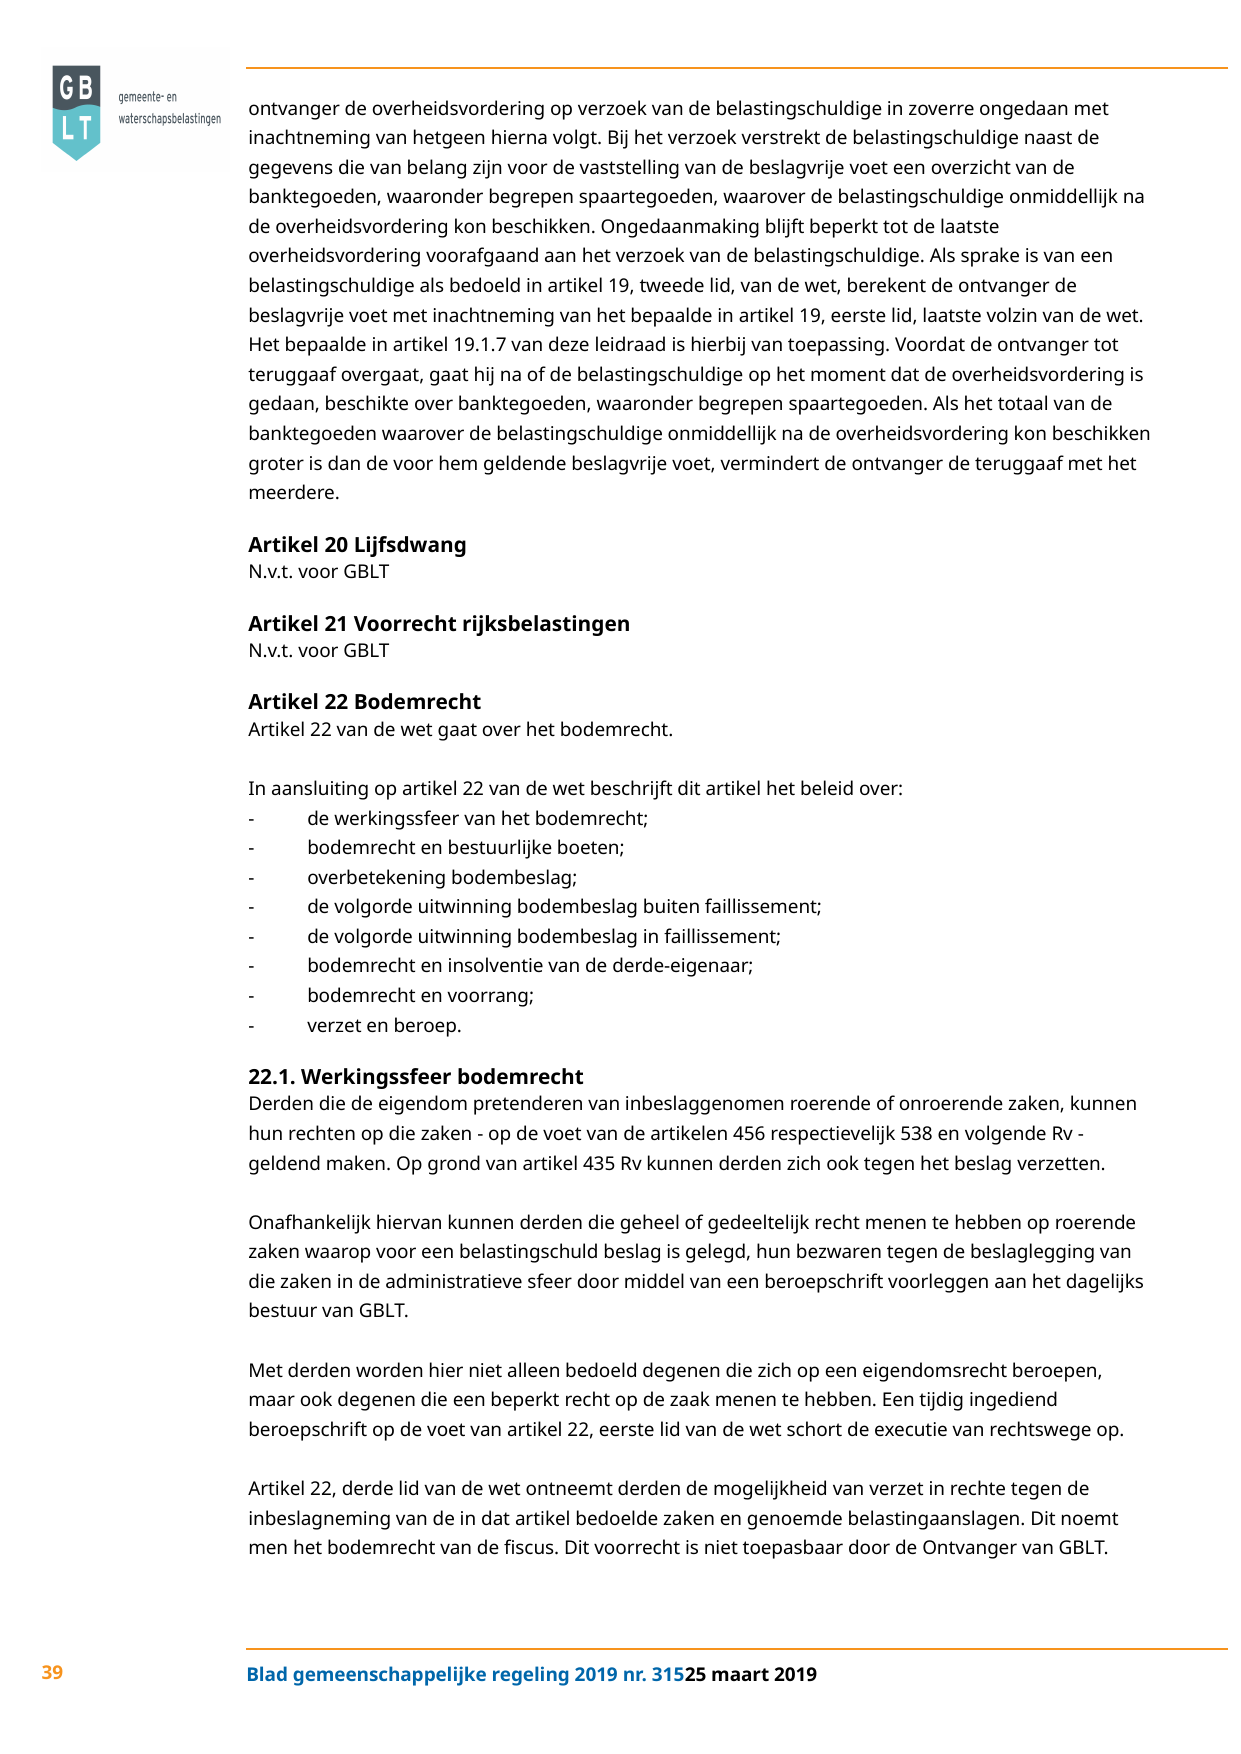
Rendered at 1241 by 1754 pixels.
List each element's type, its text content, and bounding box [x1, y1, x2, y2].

list bodemrecht en bestuurlijke boeten; [248, 834, 1152, 860]
text 22.1. Werkingssfeer bodemrecht [248, 1062, 1152, 1091]
text In aansluiting op artikel 22 van de wet beschrijft dit artikel het beleid over: [248, 775, 1152, 801]
list overbetekening bodembeslag; [248, 864, 1152, 889]
list verzet en beroep. [248, 1012, 1152, 1037]
picture [41, 47, 231, 172]
list de volgorde uitwinning bodembeslag buiten faillissement; [248, 893, 1152, 919]
text Met derden worden hier niet alleen bedoeld degenen die zich op een eigendomsrecht beroepen, maar ook degenen die een beperkt recht op de zaak menen te hebben. Een tijdig ingediend beroepschrift op de voet van artikel 22, eerste lid van de wet schort de executie van rechtswege op. [248, 1357, 1152, 1442]
text Artikel 22 van de wet gaat over het bodemrecht. [248, 716, 1152, 742]
text ontvanger de overheidsvordering op verzoek van de belastingschuldige in zoverre ongedaan met inachtneming van hetgeen hierna volgt. Bij het verzoek verstrekt de belastingschuldige naast de gegevens die van belang zijn voor de vaststelling van de beslagvrije voet een overzicht van de banktegoeden, waaronder begrepen spaartegoeden, waarover de belastingschuldige onmiddellijk na de overheidsvordering kon beschikken. Ongedaanmaking blijft beperkt tot de laatste overheidsvordering voorafgaand aan het verzoek van de belastingschuldige. Als sprake is van een belastingschuldige als bedoeld in artikel 19, tweede lid, van de wet, berekent de ontvanger de beslagvrije voet met inachtneming van het bepaalde in artikel 19, eerste lid, laatste volzin van de wet. Het bepaalde in artikel 19.1.7 van deze leidraad is hierbij van toepassing. Voordat de ontvanger tot teruggaaf overgaat, gaat hij na of de belastingschuldige op het moment dat de overheidsvordering is gedaan, beschikte over banktegoeden, waaronder begrepen spaartegoeden. Als het totaal van de banktegoeden waarover de belastingschuldige onmiddellijk na de overheidsvordering kon beschikken groter is dan de voor hem geldende beslagvrije voet, vermindert de ontvanger de teruggaaf met het meerdere. [248, 95, 1152, 505]
text N.v.t. voor GBLT [248, 637, 1152, 663]
text Artikel 20 Lijfsdwang [248, 530, 1152, 558]
list de volgorde uitwinning bodembeslag in faillissement; [248, 923, 1152, 949]
list bodemrecht en voorrang; [248, 982, 1152, 1008]
text Artikel 22, derde lid van de wet ontneemt derden de mogelijkheid van verzet in rechte tegen de inbeslagneming van de in dat artikel bedoelde zaken en genoemde belastingaanslagen. Dit noemt men het bodemrecht van de fiscus. Dit voorrecht is niet toepasbaar door de Ontvanger van GBLT. [248, 1475, 1152, 1560]
list de werkingssfeer van het bodemrecht; [248, 805, 1152, 830]
text N.v.t. voor GBLT [248, 558, 1152, 584]
text Onafhankelijk hiervan kunnen derden die geheel of gedeeltelijk recht menen te hebben op roerende zaken waarop voor een belastingschuld beslag is gelegd, hun bezwaren tegen de beslaglegging van die zaken in de administratieve sfeer door middel van een beroepschrift voorleggen aan het dagelijks bestuur van GBLT. [248, 1209, 1152, 1323]
text Artikel 21 Voorrecht rijksbelastingen [248, 609, 1152, 637]
text Derden die de eigendom pretenderen van inbeslaggenomen roerende of onroerende zaken, kunnen hun rechten op die zaken - op de voet van de artikelen 456 respectievelijk 538 en volgende Rv - geldend maken. Op grond van artikel 435 Rv kunnen derden zich ook tegen het beslag verzetten. [248, 1091, 1152, 1176]
text Artikel 22 Bodemrecht [248, 687, 1152, 716]
list bodemrecht en insolventie van de derde-eigenaar; [248, 953, 1152, 978]
